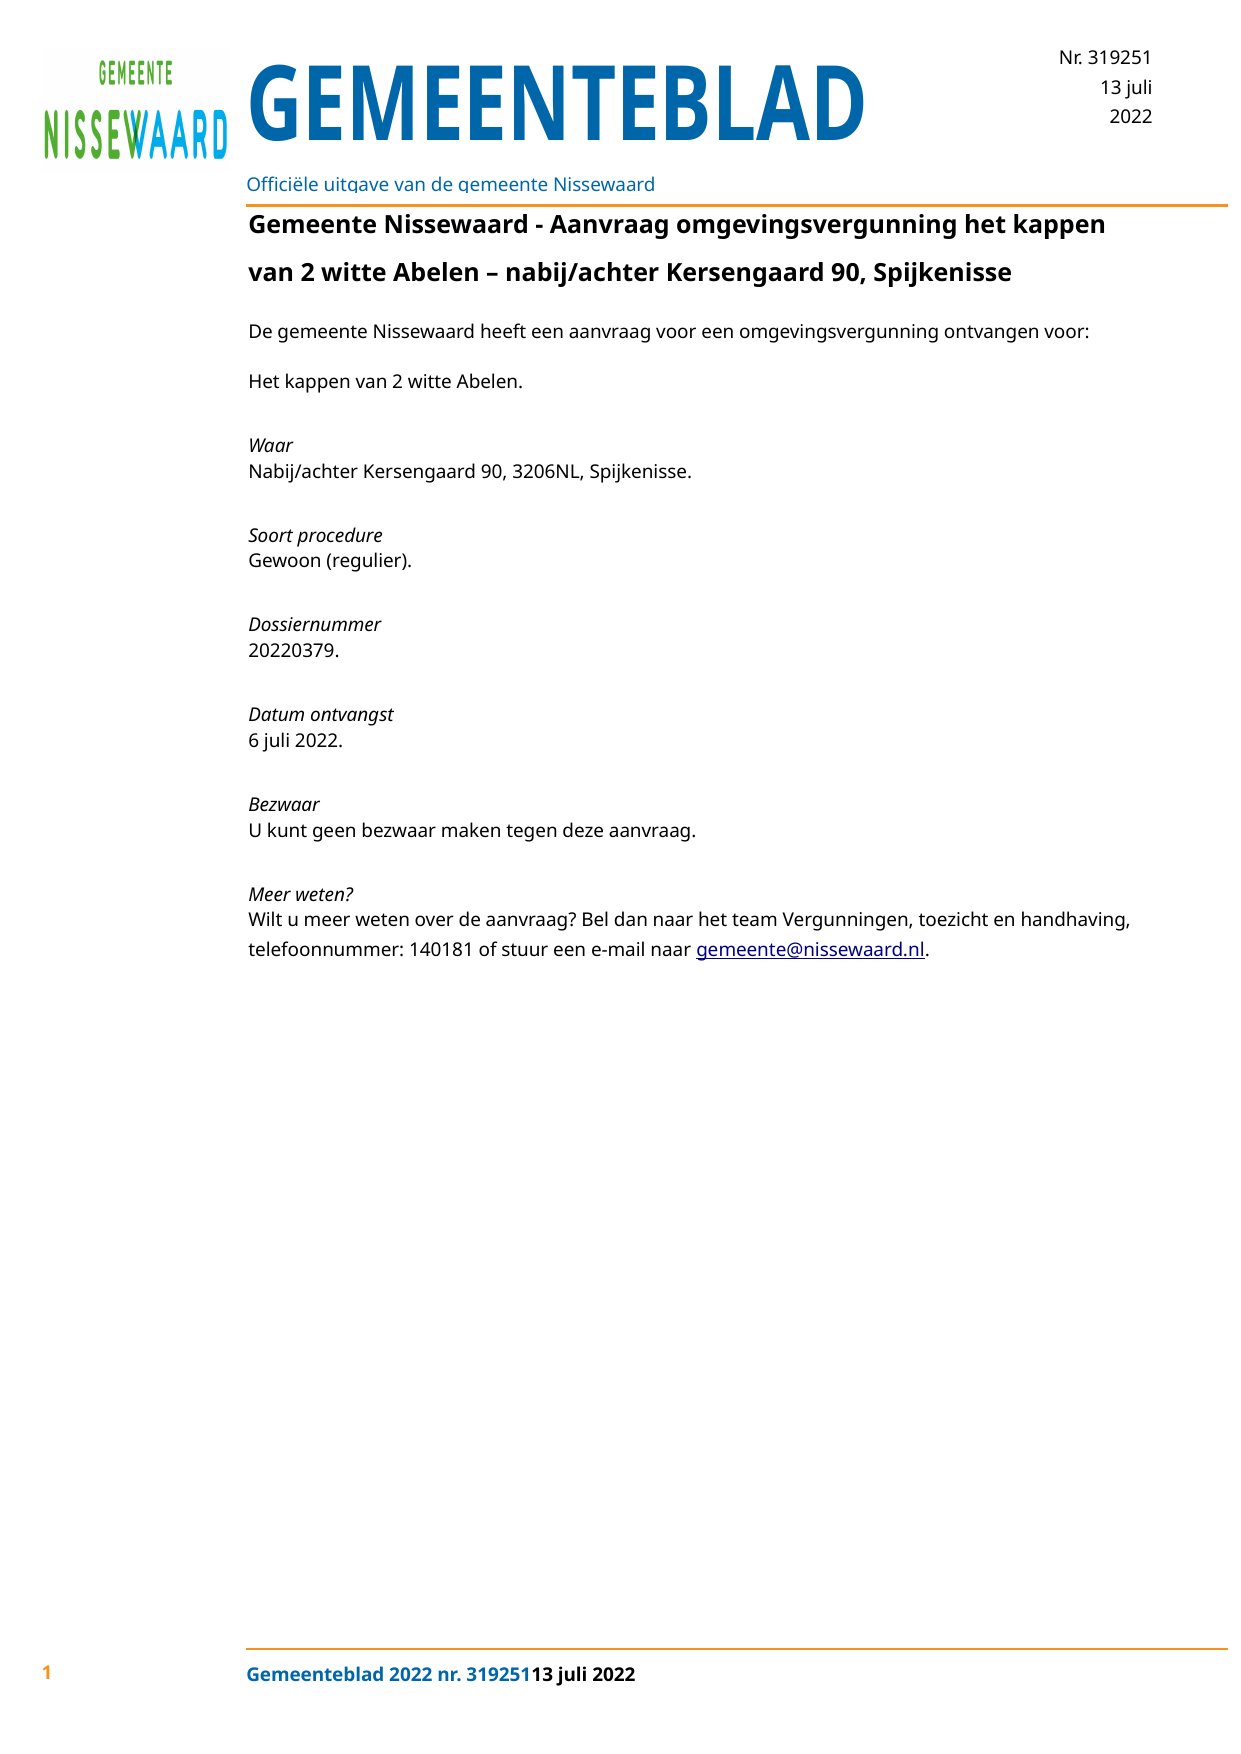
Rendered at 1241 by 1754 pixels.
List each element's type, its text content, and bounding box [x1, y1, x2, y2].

text Gewoon (regulier). [248, 548, 1152, 573]
text 20220379. [248, 637, 1152, 663]
text Gemeente Nissewaard - Aanvraag omgevingsvergunning het kappen van 2 witte Abelen – nabij/achter Kersengaard 90, Spijkenisse [248, 207, 1152, 288]
text Meer weten? [248, 881, 1152, 906]
text U kunt geen bezwaar maken tegen deze aanvraag. [248, 817, 1152, 842]
text 6 juli 2022. [248, 727, 1152, 753]
text Nabij/achter Kersengaard 90, 3206NL, Spijkenisse. [248, 458, 1152, 484]
text Wilt u meer weten over de aanvraag? Bel dan naar het team Vergunningen, toezicht en handhaving, telefoonnummer: 140181 of stuur een e-mail naar gemeente@nissewaard.nl. [248, 906, 1152, 962]
text De gemeente Nissewaard heeft een aanvraag voor een omgevingsvergunning ontvangen voor: [248, 318, 1152, 344]
text Dossiernummer [248, 612, 1152, 637]
text Datum ontvangst [248, 701, 1152, 727]
text Soort procedure [248, 522, 1152, 548]
picture [41, 47, 231, 172]
text Het kappen van 2 witte Abelen. [248, 368, 1152, 394]
text Bezwaar [248, 791, 1152, 817]
text Waar [248, 432, 1152, 458]
